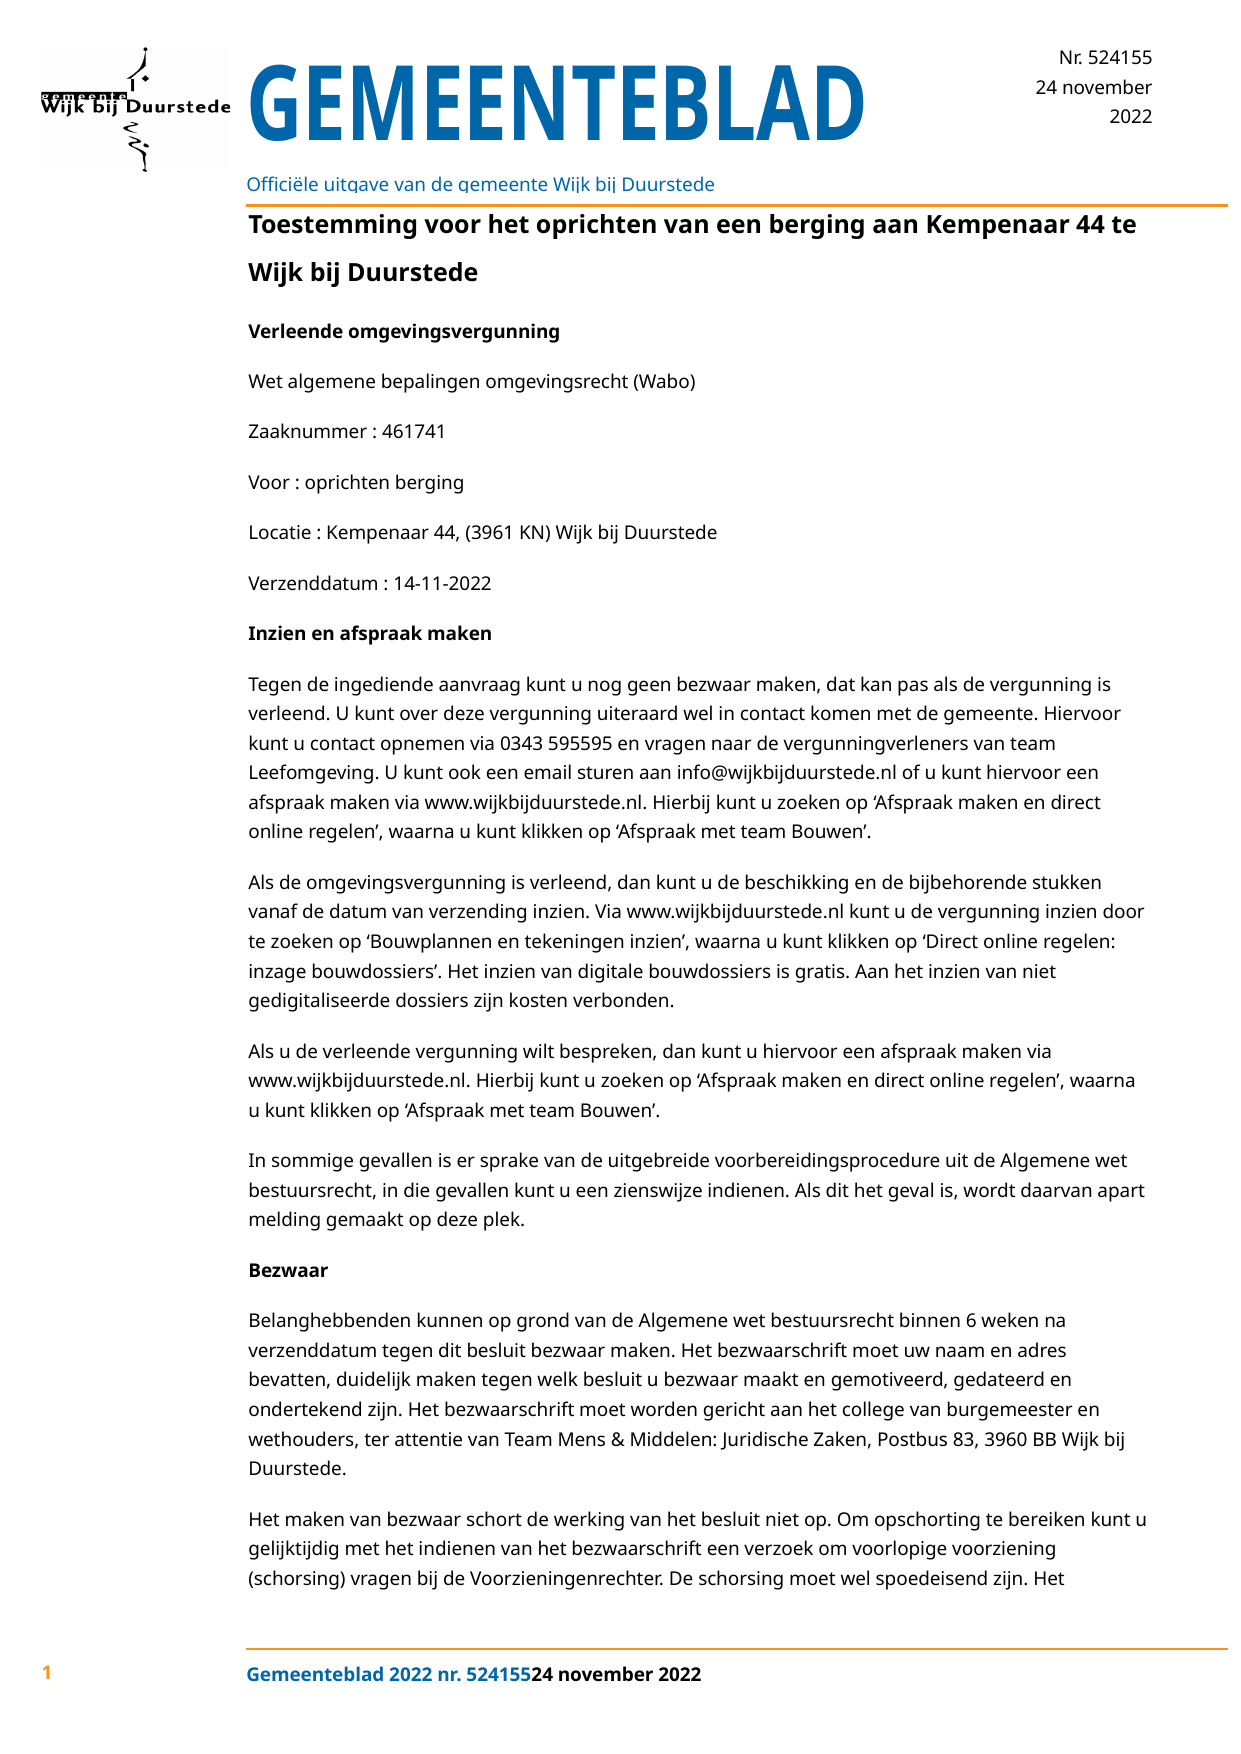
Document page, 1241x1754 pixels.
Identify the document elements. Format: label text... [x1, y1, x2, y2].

text Voor : oprichten berging [248, 469, 1152, 495]
text Tegen de ingediende aanvraag kunt u nog geen bezwaar maken, dat kan pas als de vergunning is verleend. U kunt over deze vergunning uiteraard wel in contact komen met de gemeente. Hiervoor kunt u contact opnemen via 0343 595595 en vragen naar de vergunningverleners van team Leefomgeving. U kunt ook een email sturen aan info@wijkbijduurstede.nl of u kunt hiervoor een afspraak maken via www.wijkbijduurstede.nl. Hierbij kunt u zoeken op ‘Afspraak maken en direct online regelen’, waarna u kunt klikken op ‘Afspraak met team Bouwen’. [248, 671, 1152, 844]
text Wet algemene bepalingen omgevingsrecht (Wabo) [248, 368, 1152, 394]
text Als de omgevingsvergunning is verleend, dan kunt u de beschikking en de bijbehorende stukken vanaf de datum van verzending inzien. Via www.wijkbijduurstede.nl kunt u de vergunning inzien door te zoeken op ‘Bouwplannen en tekeningen inzien’, waarna u kunt klikken op ‘Direct online regelen: inzage bouwdossiers’. Het inzien van digitale bouwdossiers is gratis. Aan het inzien van niet gedigitaliseerde dossiers zijn kosten verbonden. [248, 869, 1152, 1013]
text Inzien en afspraak maken [248, 620, 1152, 646]
text Verleende omgevingsvergunning [248, 318, 1152, 344]
picture [41, 47, 231, 172]
text Zaaknummer : 461741 [248, 419, 1152, 444]
text In sommige gevallen is er sprake van de uitgebreide voorbereidingsprocedure uit de Algemene wet bestuursrecht, in die gevallen kunt u een zienswijze indienen. Als dit het geval is, wordt daarvan apart melding gemaakt op deze plek. [248, 1147, 1152, 1232]
text Locatie : Kempenaar 44, (3961 KN) Wijk bij Duurstede [248, 519, 1152, 545]
text Toestemming voor het oprichten van een berging aan Kempenaar 44 te Wijk bij Duurstede [248, 207, 1152, 288]
text Het maken van bezwaar schort de werking van het besluit niet op. Om opschorting te bereiken kunt u gelijktijdig met het indienen van het bezwaarschrift een verzoek om voorlopige voorziening (schorsing) vragen bij de Voorzieningenrechter. De schorsing moet wel spoedeisend zijn. Het [248, 1506, 1152, 1591]
text Bezwaar [248, 1257, 1152, 1283]
text Belanghebbenden kunnen op grond van de Algemene wet bestuursrecht binnen 6 weken na verzenddatum tegen dit besluit bezwaar maken. Het bezwaarschrift moet uw naam en adres bevatten, duidelijk maken tegen welk besluit u bezwaar maakt en gemotiveerd, gedateerd en ondertekend zijn. Het bezwaarschrift moet worden gericht aan het college van burgemeester en wethouders, ter attentie van Team Mens & Middelen: Juridische Zaken, Postbus 83, 3960 BB Wijk bij Duurstede. [248, 1307, 1152, 1481]
text Als u de verleende vergunning wilt bespreken, dan kunt u hiervoor een afspraak maken via www.wijkbijduurstede.nl. Hierbij kunt u zoeken op ‘Afspraak maken en direct online regelen’, waarna u kunt klikken op ‘Afspraak met team Bouwen’. [248, 1038, 1152, 1123]
text Verzenddatum : 14-11-2022 [248, 570, 1152, 596]
